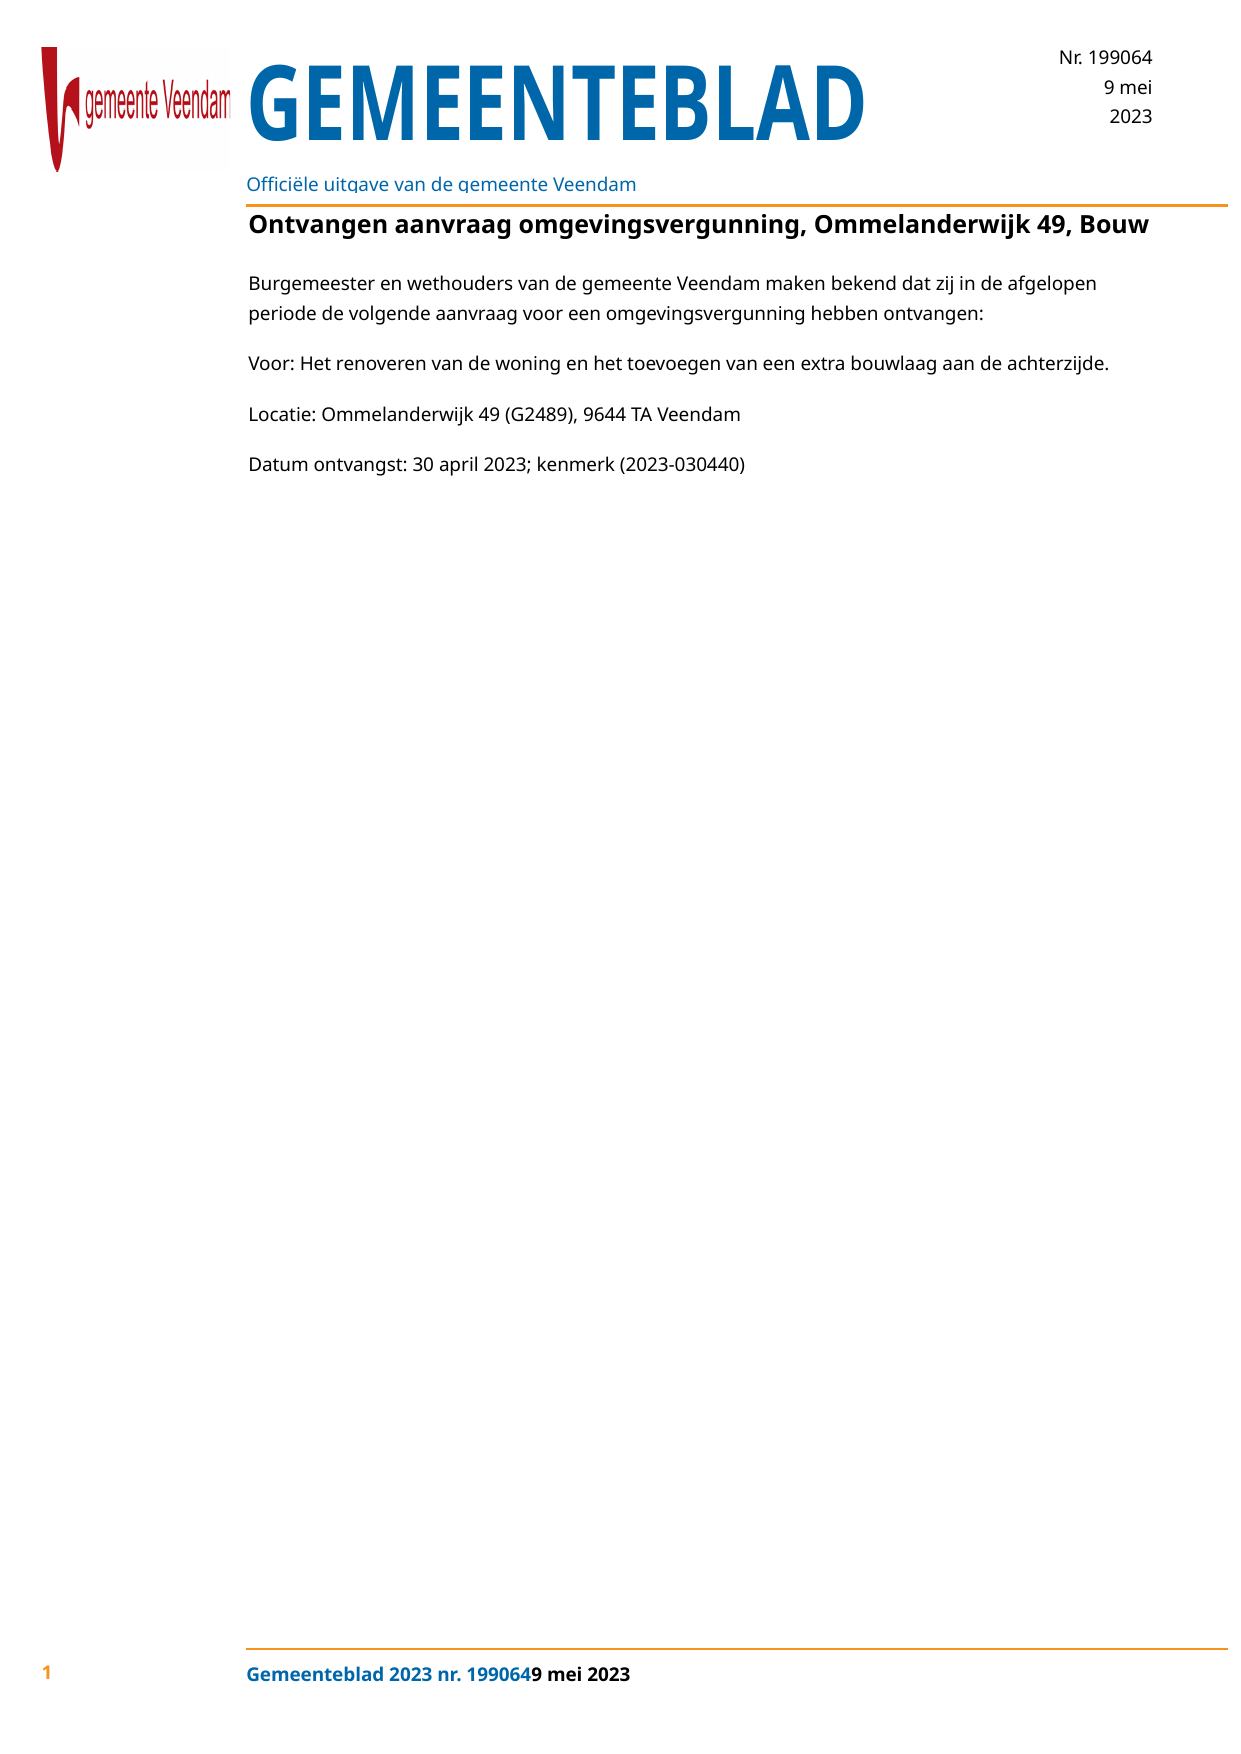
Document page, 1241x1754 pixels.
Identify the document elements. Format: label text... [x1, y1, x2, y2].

text Voor: Het renoveren van de woning en het toevoegen van een extra bouwlaag aan de achterzijde. [248, 350, 1152, 376]
text Locatie: Ommelanderwijk 49 (G2489), 9644 TA Veendam [248, 401, 1152, 426]
text Ontvangen aanvraag omgevingsvergunning, Ommelanderwijk 49, Bouw [248, 207, 1152, 241]
text Burgemeester en wethouders van de gemeente Veendam maken bekend dat zij in de afgelopen periode de volgende aanvraag voor een omgevingsvergunning hebben ontvangen: [248, 270, 1152, 326]
text Datum ontvangst: 30 april 2023; kenmerk (2023-030440) [248, 451, 1152, 477]
picture [41, 47, 231, 172]
